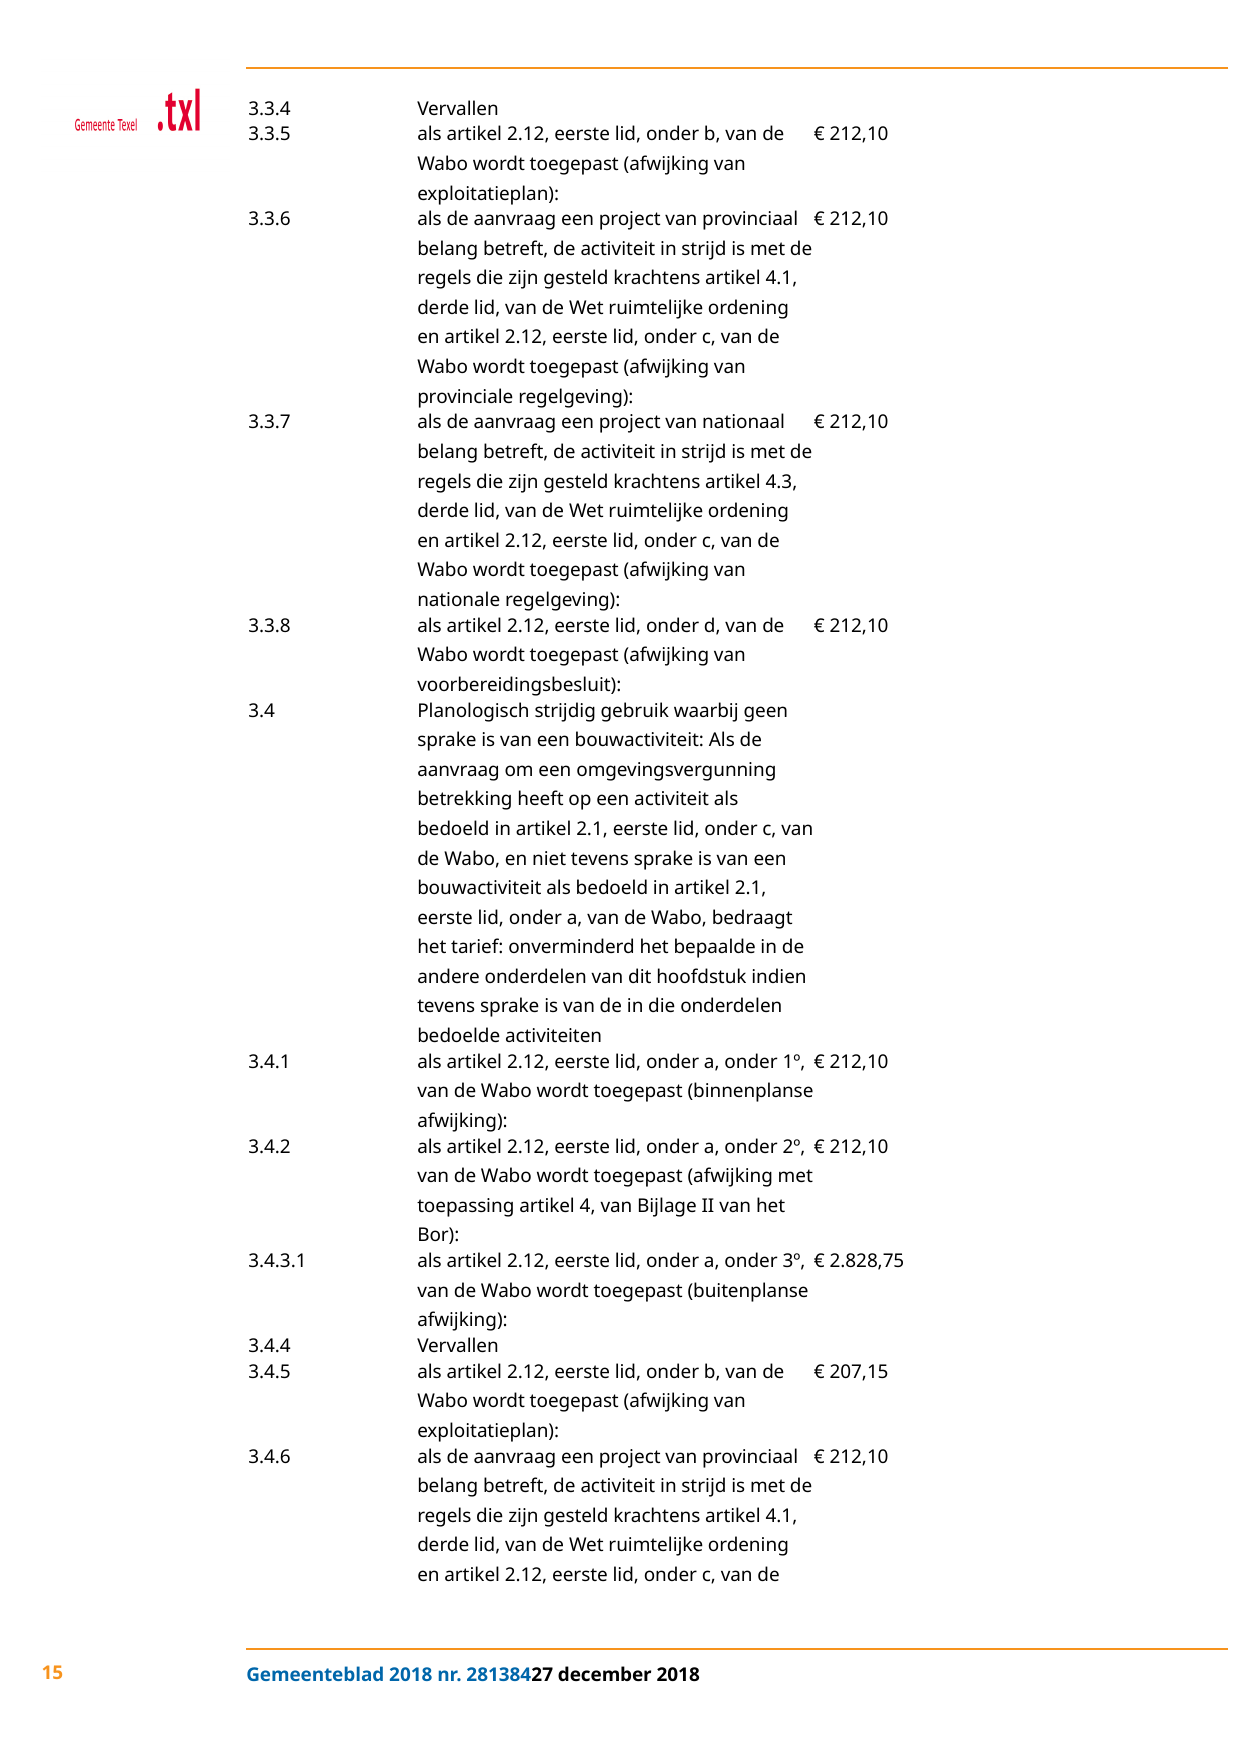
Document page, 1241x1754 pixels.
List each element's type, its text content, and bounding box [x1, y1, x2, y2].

table_cell € 212,10 [814, 121, 983, 205]
table_cell 3.4.6 [248, 1443, 417, 1587]
table_cell 3.3.7 [248, 409, 417, 612]
table_cell [814, 95, 983, 121]
table_cell [983, 409, 1152, 612]
table_cell als de aanvraag een project van nationaal belang betreft, de activiteit in strijd is met de regels die zijn gesteld krachtens artikel 4.3, derde lid, van de Wet ruimtelijke ordening en artikel 2.12, eerste lid, onder c, van de Wabo wordt toegepast (afwijking van nationale regelgeving): [417, 409, 814, 612]
table_cell 3.4.5 [248, 1358, 417, 1443]
table_cell Planologisch strijdig gebruik waarbij geen sprake is van een bouwactiviteit: Als de aanvraag om een omgevingsvergunning betrekking heeft op een activiteit als bedoeld in artikel 2.1, eerste lid, onder c, van de Wabo, en niet tevens sprake is van een bouwactiviteit als bedoeld in artikel 2.1, eerste lid, onder a, van de Wabo, bedraagt het tarief: onverminderd het bepaalde in de andere onderdelen van dit hoofdstuk indien tevens sprake is van de in die onderdelen bedoelde activiteiten [417, 697, 814, 1048]
table_cell als artikel 2.12, eerste lid, onder b, van de Wabo wordt toegepast (afwijking van exploitatieplan): [417, 1358, 814, 1443]
table_cell Vervallen [417, 95, 814, 121]
table_cell € 212,10 [814, 1133, 983, 1247]
table_cell 3.4.2 [248, 1133, 417, 1247]
table_cell 3.4.3.1 [248, 1247, 417, 1332]
table_cell € 212,10 [814, 205, 983, 409]
table_cell € 212,10 [814, 612, 983, 697]
table_cell Vervallen [417, 1332, 814, 1358]
table_cell € 212,10 [814, 1048, 983, 1133]
table_cell [983, 121, 1152, 205]
table_cell 3.4 [248, 697, 417, 1048]
table_cell [983, 1247, 1152, 1332]
table_cell [814, 697, 983, 1048]
table_cell als artikel 2.12, eerste lid, onder a, onder 1º, van de Wabo wordt toegepast (binnenplanse afwijking): [417, 1048, 814, 1133]
table_cell [983, 1443, 1152, 1587]
table_cell [983, 1048, 1152, 1133]
table_cell 3.3.8 [248, 612, 417, 697]
table_cell 3.3.4 [248, 95, 417, 121]
table_cell 3.4.4 [248, 1332, 417, 1358]
table_cell [983, 1358, 1152, 1443]
table_cell € 212,10 [814, 1443, 983, 1587]
table_cell als artikel 2.12, eerste lid, onder a, onder 3º, van de Wabo wordt toegepast (buitenplanse afwijking): [417, 1247, 814, 1332]
table_cell € 2.828,75 [814, 1247, 983, 1332]
table_cell als de aanvraag een project van provinciaal belang betreft, de activiteit in strijd is met de regels die zijn gesteld krachtens artikel 4.1, derde lid, van de Wet ruimtelijke ordening en artikel 2.12, eerste lid, onder c, van de [417, 1443, 814, 1587]
table_cell [983, 205, 1152, 409]
table_cell 3.3.6 [248, 205, 417, 409]
table_cell 3.4.1 [248, 1048, 417, 1133]
table_cell als de aanvraag een project van provinciaal belang betreft, de activiteit in strijd is met de regels die zijn gesteld krachtens artikel 4.1, derde lid, van de Wet ruimtelijke ordening en artikel 2.12, eerste lid, onder c, van de Wabo wordt toegepast (afwijking van provinciale regelgeving): [417, 205, 814, 409]
table_cell als artikel 2.12, eerste lid, onder d, van de Wabo wordt toegepast (afwijking van voorbereidingsbesluit): [417, 612, 814, 697]
table_cell 3.3.5 [248, 121, 417, 205]
table_cell € 207,15 [814, 1358, 983, 1443]
table_cell [983, 1133, 1152, 1247]
table_cell als artikel 2.12, eerste lid, onder b, van de Wabo wordt toegepast (afwijking van exploitatieplan): [417, 121, 814, 205]
table_cell [983, 697, 1152, 1048]
table_cell € 212,10 [814, 409, 983, 612]
table_cell [983, 95, 1152, 121]
table_cell [814, 1332, 983, 1358]
table_cell als artikel 2.12, eerste lid, onder a, onder 2º, van de Wabo wordt toegepast (afwijking met toepassing artikel 4, van Bijlage II van het Bor): [417, 1133, 814, 1247]
table_cell [983, 1332, 1152, 1358]
table_cell [983, 612, 1152, 697]
picture [41, 47, 231, 172]
